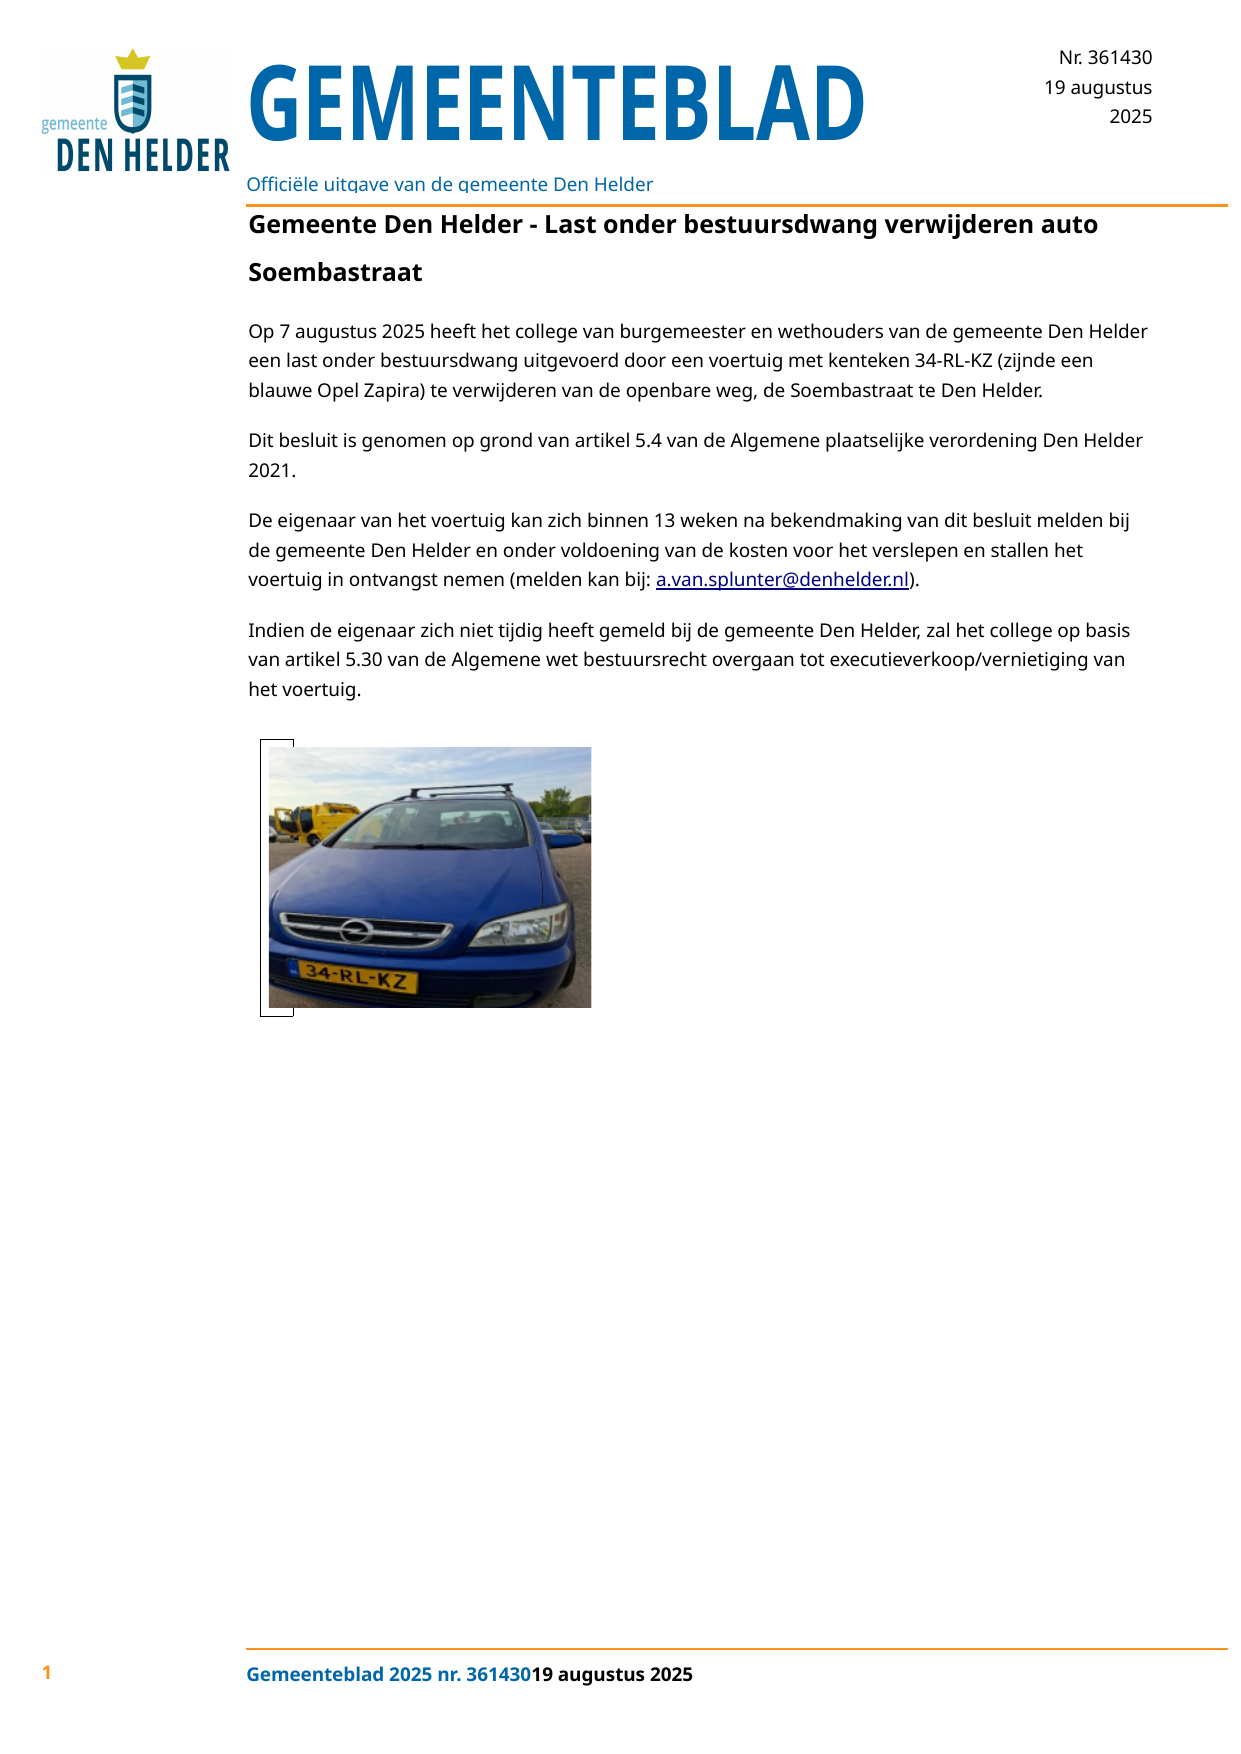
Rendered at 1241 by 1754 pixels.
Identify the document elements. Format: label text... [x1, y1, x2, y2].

text De eigenaar van het voertuig kan zich binnen 13 weken na bekendmaking van dit besluit melden bij de gemeente Den Helder en onder voldoening van de kosten voor het verslepen en stallen het voertuig in ontvangst nemen (melden kan bij: a.van.splunter@denhelder.nl). [248, 507, 1152, 592]
picture [63, 144, 68, 165]
picture [130, 157, 135, 172]
picture [268, 747, 594, 1008]
text Gemeente Den Helder - Last onder bestuursdwang verwijderen auto Soembastraat [248, 207, 1152, 288]
text Indien de eigenaar zich niet tijdig heeft gemeld bij de gemeente Den Helder, zal het college op basis van artikel 5.30 van de Algemene wet bestuursrecht overgaan tot executieverkoop/vernietiging van het voertuig. [248, 617, 1152, 702]
text Op 7 augustus 2025 heeft het college van burgemeester en wethouders van de gemeente Den Helder een last onder bestuursdwang uitgevoerd door een voertuig met kenteken 34-RL-KZ (zijnde een blauwe Opel Zapira) te verwijderen van de openbare weg, de Soembastraat te Den Helder. [248, 318, 1152, 403]
picture [182, 144, 187, 165]
picture [100, 154, 106, 172]
picture [220, 160, 224, 172]
picture [41, 47, 231, 172]
text Dit besluit is genomen op grond van artikel 5.4 van de Algemene plaatselijke verordening Den Helder 2021. [248, 427, 1152, 483]
